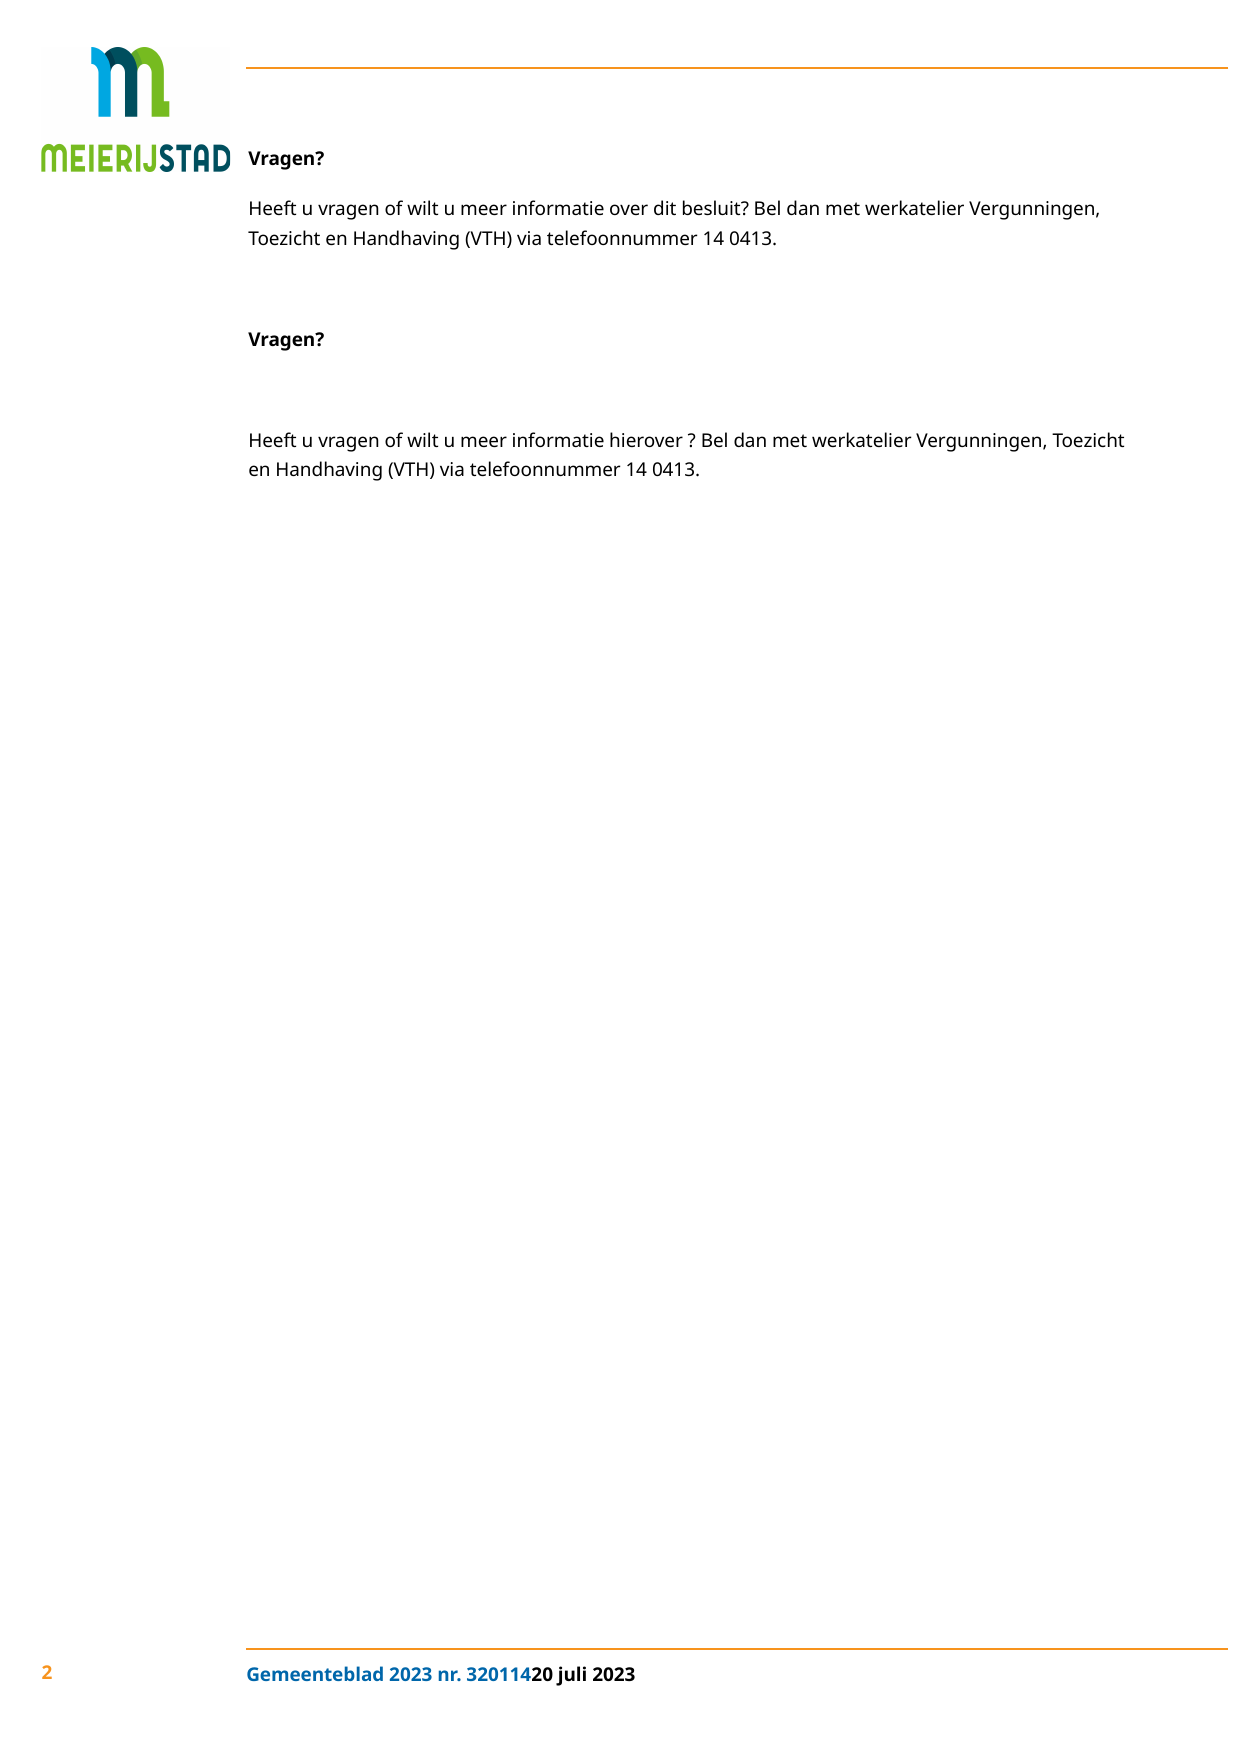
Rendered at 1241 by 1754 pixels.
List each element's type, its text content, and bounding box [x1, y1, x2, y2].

text Vragen? [248, 326, 1152, 352]
text Heeft u vragen of wilt u meer informatie over dit besluit? Bel dan met werkatelier Vergunningen, Toezicht en Handhaving (VTH) via telefoonnummer 14 0413. [248, 196, 1152, 251]
text Vragen? [248, 145, 1152, 171]
text Heeft u vragen of wilt u meer informatie hierover ? Bel dan met werkatelier Vergunningen, Toezicht en Handhaving (VTH) via telefoonnummer 14 0413. [248, 427, 1152, 482]
picture [41, 47, 231, 172]
